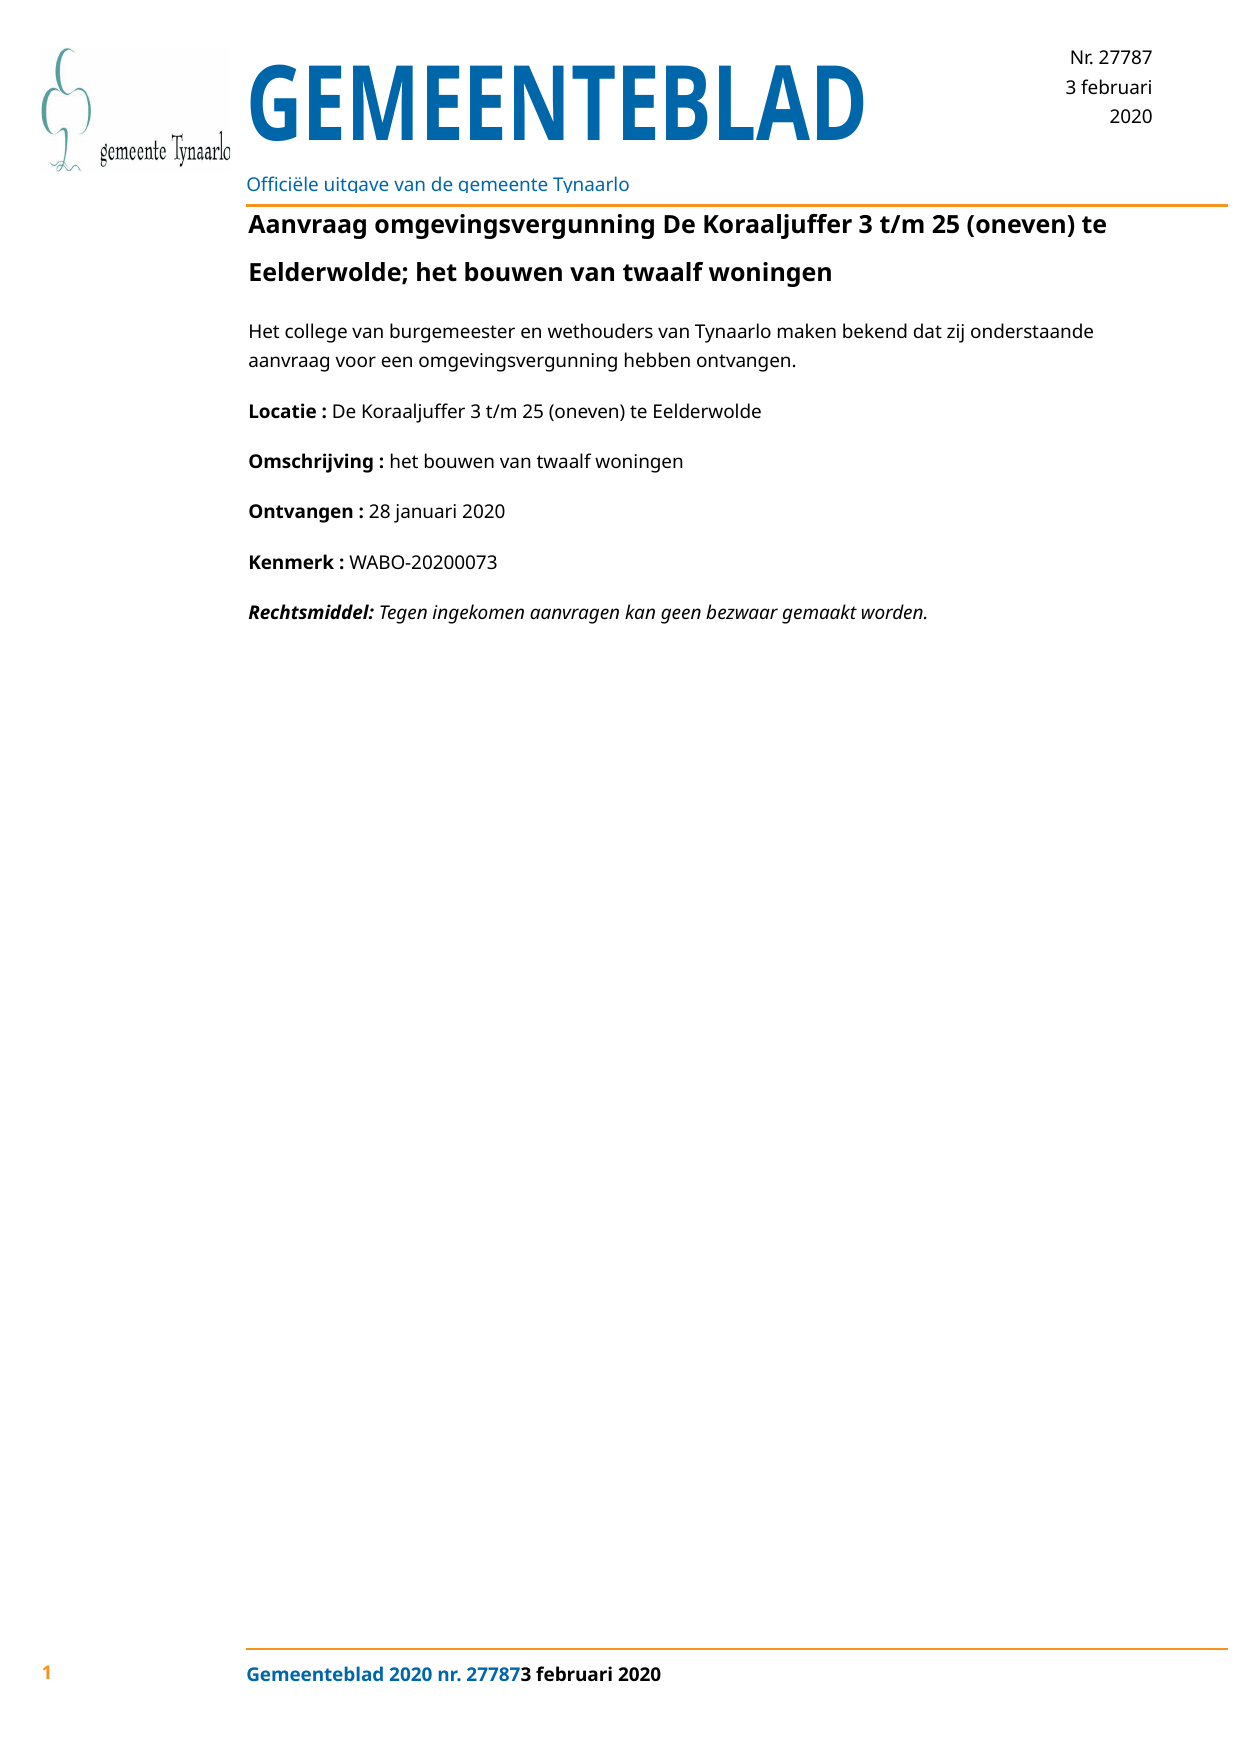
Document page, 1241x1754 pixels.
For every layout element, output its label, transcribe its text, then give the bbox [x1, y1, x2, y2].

text Het college van burgemeester en wethouders van Tynaarlo maken bekend dat zij onderstaande aanvraag voor een omgevingsvergunning hebben ontvangen. [248, 318, 1152, 373]
text Kenmerk : WABO-20200073 [248, 549, 1152, 575]
text Omschrijving : het bouwen van twaalf woningen [248, 448, 1152, 474]
text Rechtsmiddel: Tegen ingekomen aanvragen kan geen bezwaar gemaakt worden. [248, 599, 1152, 625]
text Ontvangen : 28 januari 2020 [248, 499, 1152, 524]
text Aanvraag omgevingsvergunning De Koraaljuffer 3 t/m 25 (oneven) te Eelderwolde; het bouwen van twaalf woningen [248, 207, 1152, 288]
text Locatie : De Koraaljuffer 3 t/m 25 (oneven) te Eelderwolde [248, 398, 1152, 424]
picture [41, 47, 231, 172]
